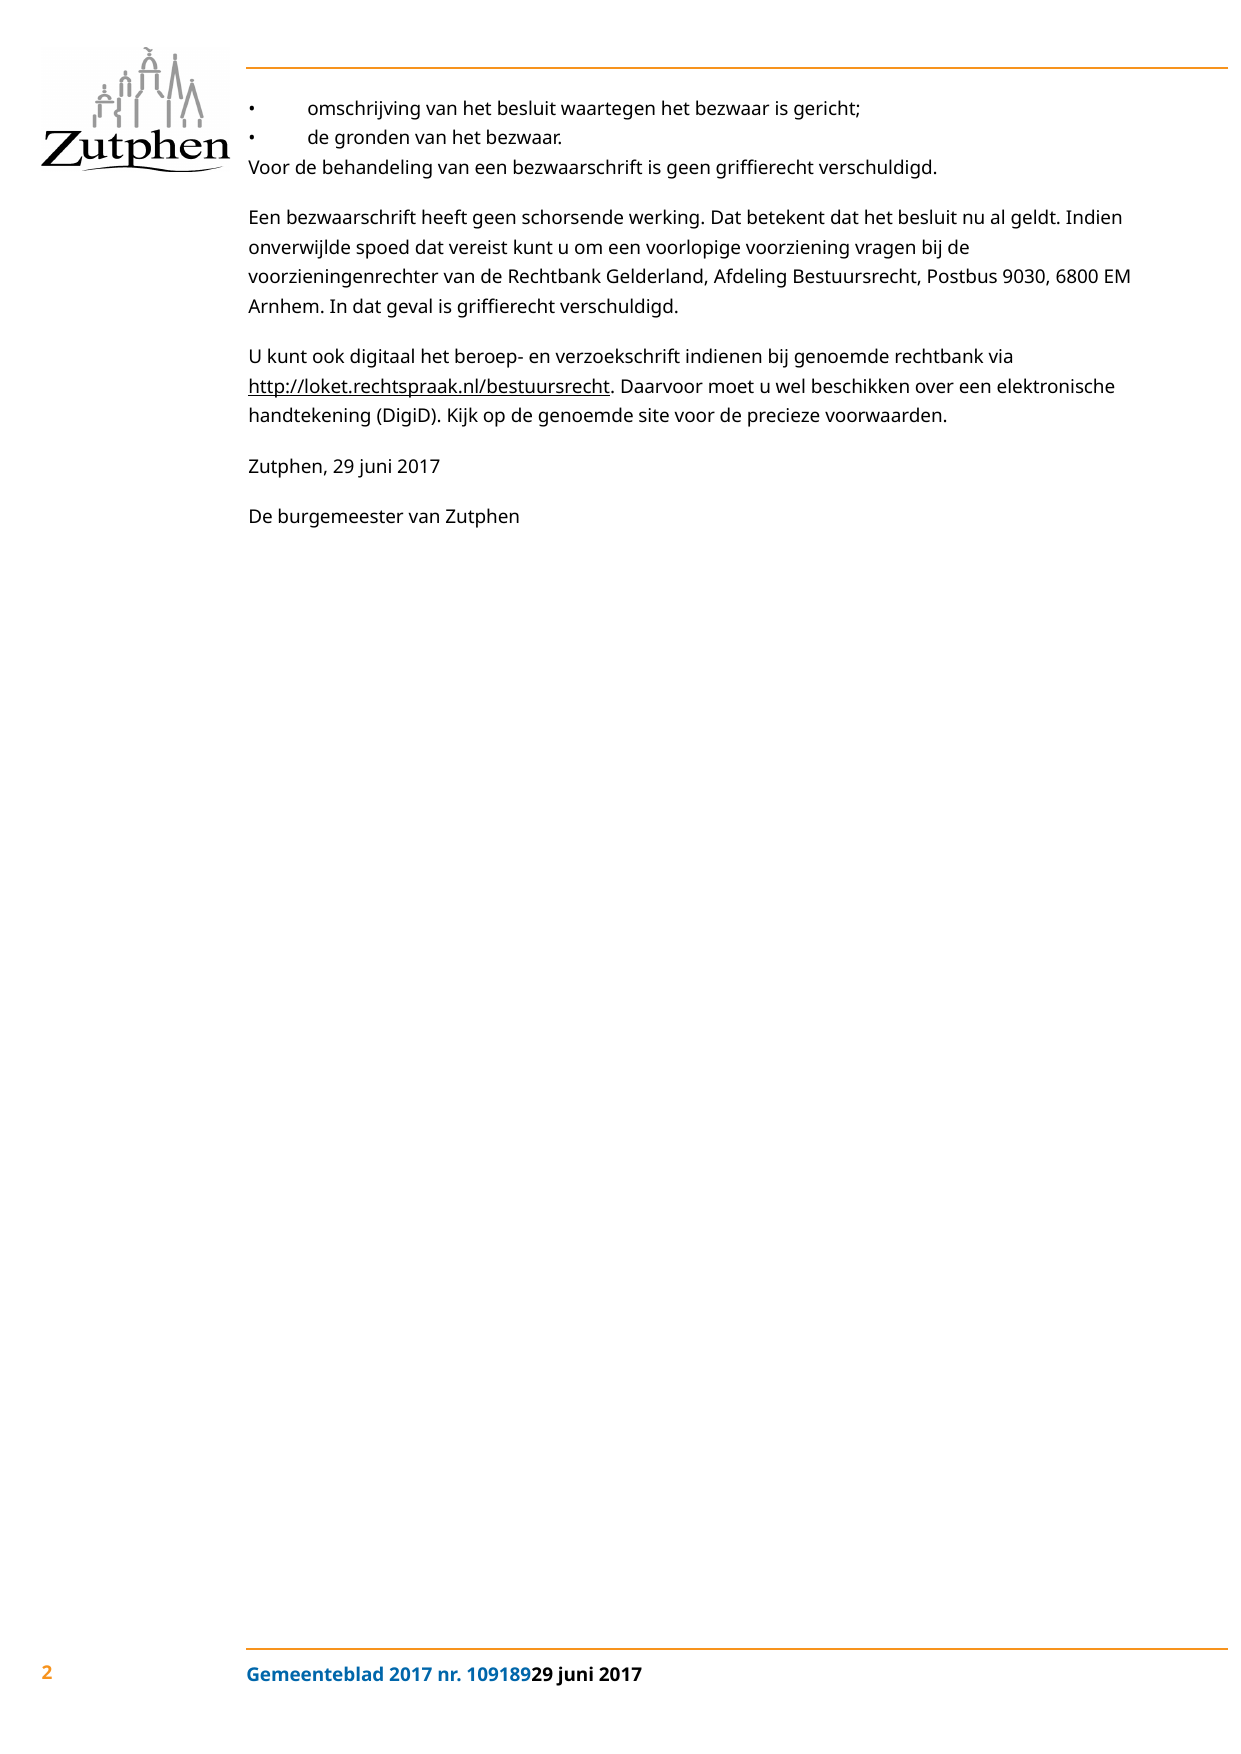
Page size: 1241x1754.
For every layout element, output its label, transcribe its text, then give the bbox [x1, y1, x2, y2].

text Een bezwaarschrift heeft geen schorsende werking. Dat betekent dat het besluit nu al geldt. Indien onverwijlde spoed dat vereist kunt u om een voorlopige voorziening vragen bij de voorzieningenrechter van de Rechtbank Gelderland, Afdeling Bestuursrecht, Postbus 9030, 6800 EM Arnhem. In dat geval is griffierecht verschuldigd. [248, 204, 1152, 319]
text Zutphen, 29 juni 2017 [248, 453, 1152, 479]
list omschrijving van het besluit waartegen het bezwaar is gericht; [248, 95, 1152, 121]
text Voor de behandeling van een bezwaarschrift is geen griffierecht verschuldigd. [248, 154, 1152, 180]
text De burgemeester van Zutphen [248, 503, 1152, 529]
list de gronden van het bezwaar. [248, 124, 1152, 150]
text U kunt ook digitaal het beroep- en verzoekschrift indienen bij genoemde rechtbank via http://loket.rechtspraak.nl/bestuursrecht. Daarvoor moet u wel beschikken over een elektronische handtekening (DigiD). Kijk op de genoemde site voor de precieze voorwaarden. [248, 343, 1152, 428]
picture [41, 47, 231, 172]
